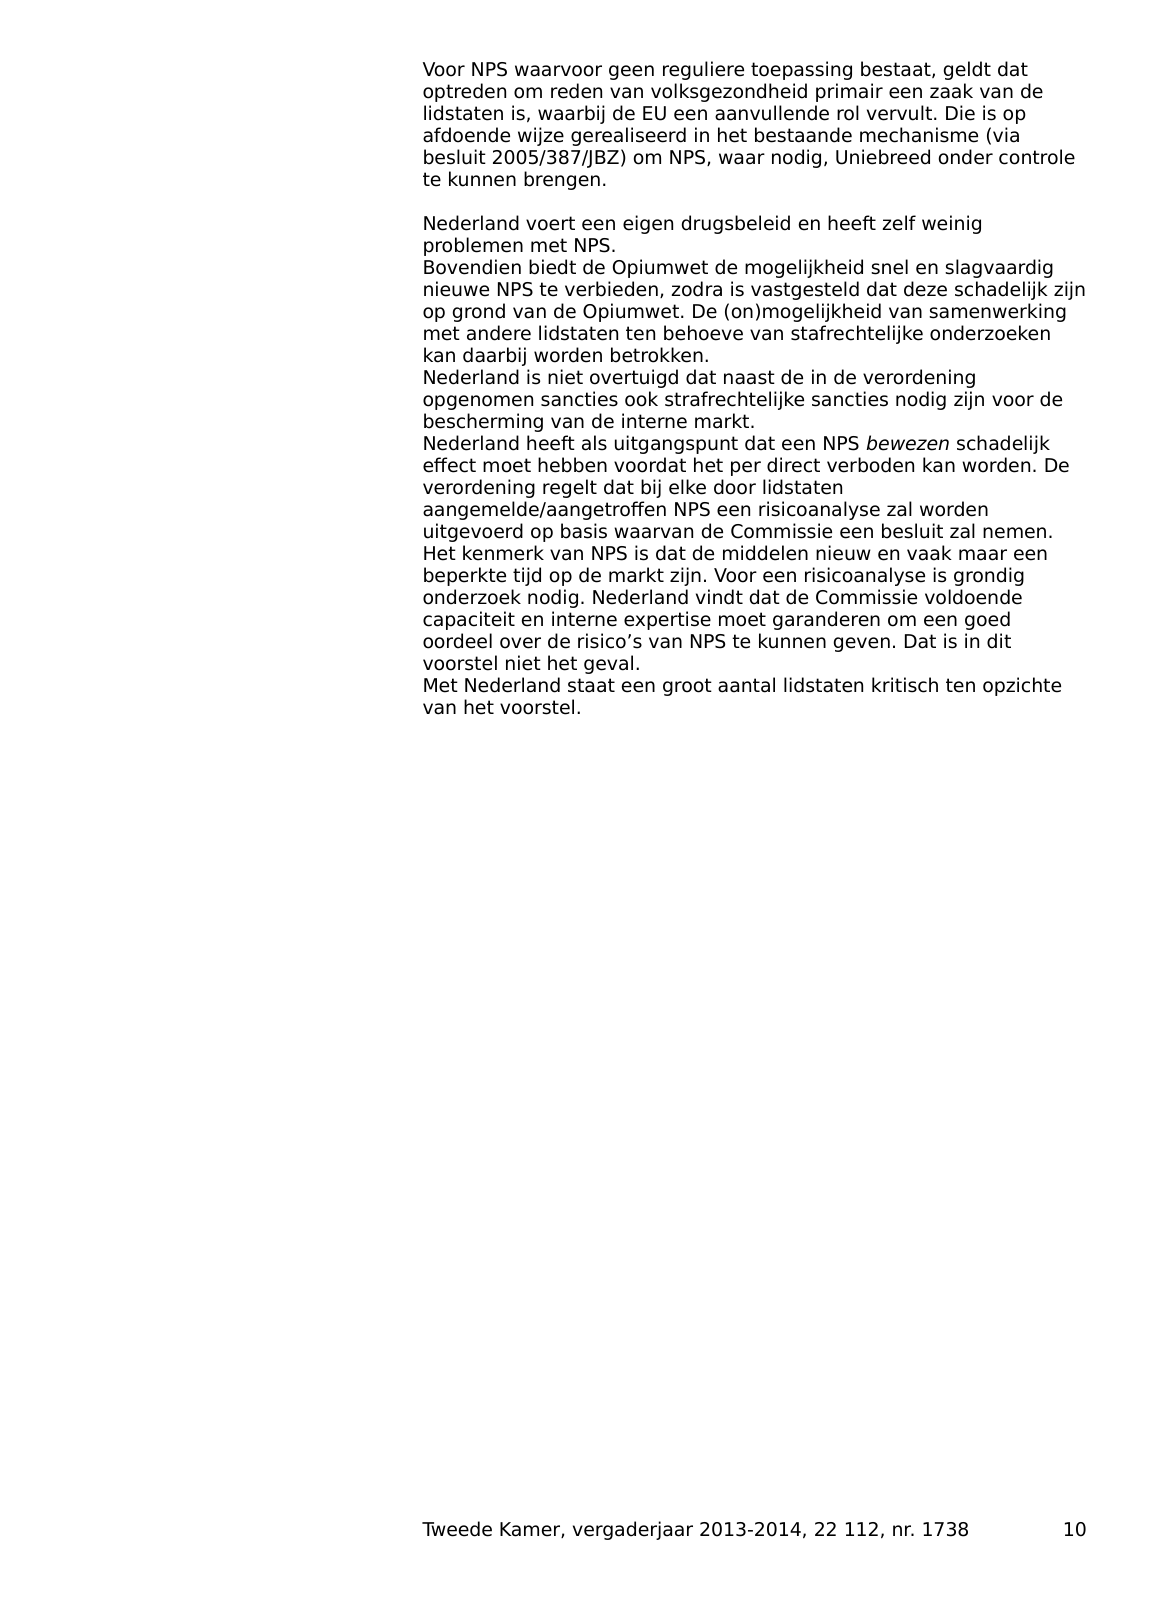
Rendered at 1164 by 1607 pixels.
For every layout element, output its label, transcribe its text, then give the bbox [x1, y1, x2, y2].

text Nederland is niet overtuigd dat naast de in de verordening opgenomen sancties ook strafrechtelijke sancties nodig zijn voor de bescherming van de interne markt. [422, 367, 1087, 433]
text Bovendien biedt de Opiumwet de mogelijkheid snel en slagvaardig nieuwe NPS te verbieden, zodra is vastgesteld dat deze schadelijk zijn op grond van de Opiumwet. De (on)mogelijkheid van samenwerking met andere lidstaten ten behoeve van stafrechtelijke onderzoeken kan daarbij worden betrokken. [422, 257, 1087, 367]
text Nederland heeft als uitgangspunt dat een NPS bewezen schadelijk effect moet hebben voordat het per direct verboden kan worden. De verordening regelt dat bij elke door lidstaten aangemelde/aangetroffen NPS een risicoanalyse zal worden uitgevoerd op basis waarvan de Commissie een besluit zal nemen. Het kenmerk van NPS is dat de middelen nieuw en vaak maar een beperkte tijd op de markt zijn. Voor een risicoanalyse is grondig onderzoek nodig. Nederland vindt dat de Commissie voldoende capaciteit en interne expertise moet garanderen om een goed oordeel over de risico’s van NPS te kunnen geven. Dat is in dit voorstel niet het geval. [422, 433, 1087, 675]
text Met Nederland staat een groot aantal lidstaten kritisch ten opzichte van het voorstel. [422, 675, 1087, 719]
text Nederland voert een eigen drugsbeleid en heeft zelf weinig problemen met NPS. [422, 213, 1087, 257]
text Voor NPS waarvoor geen reguliere toepassing bestaat, geldt dat optreden om reden van volksgezondheid primair een zaak van de lidstaten is, waarbij de EU een aanvullende rol vervult. Die is op afdoende wijze gerealiseerd in het bestaande mechanisme (via besluit 2005/387/JBZ) om NPS, waar nodig, Uniebreed onder controle te kunnen brengen. [422, 59, 1087, 191]
